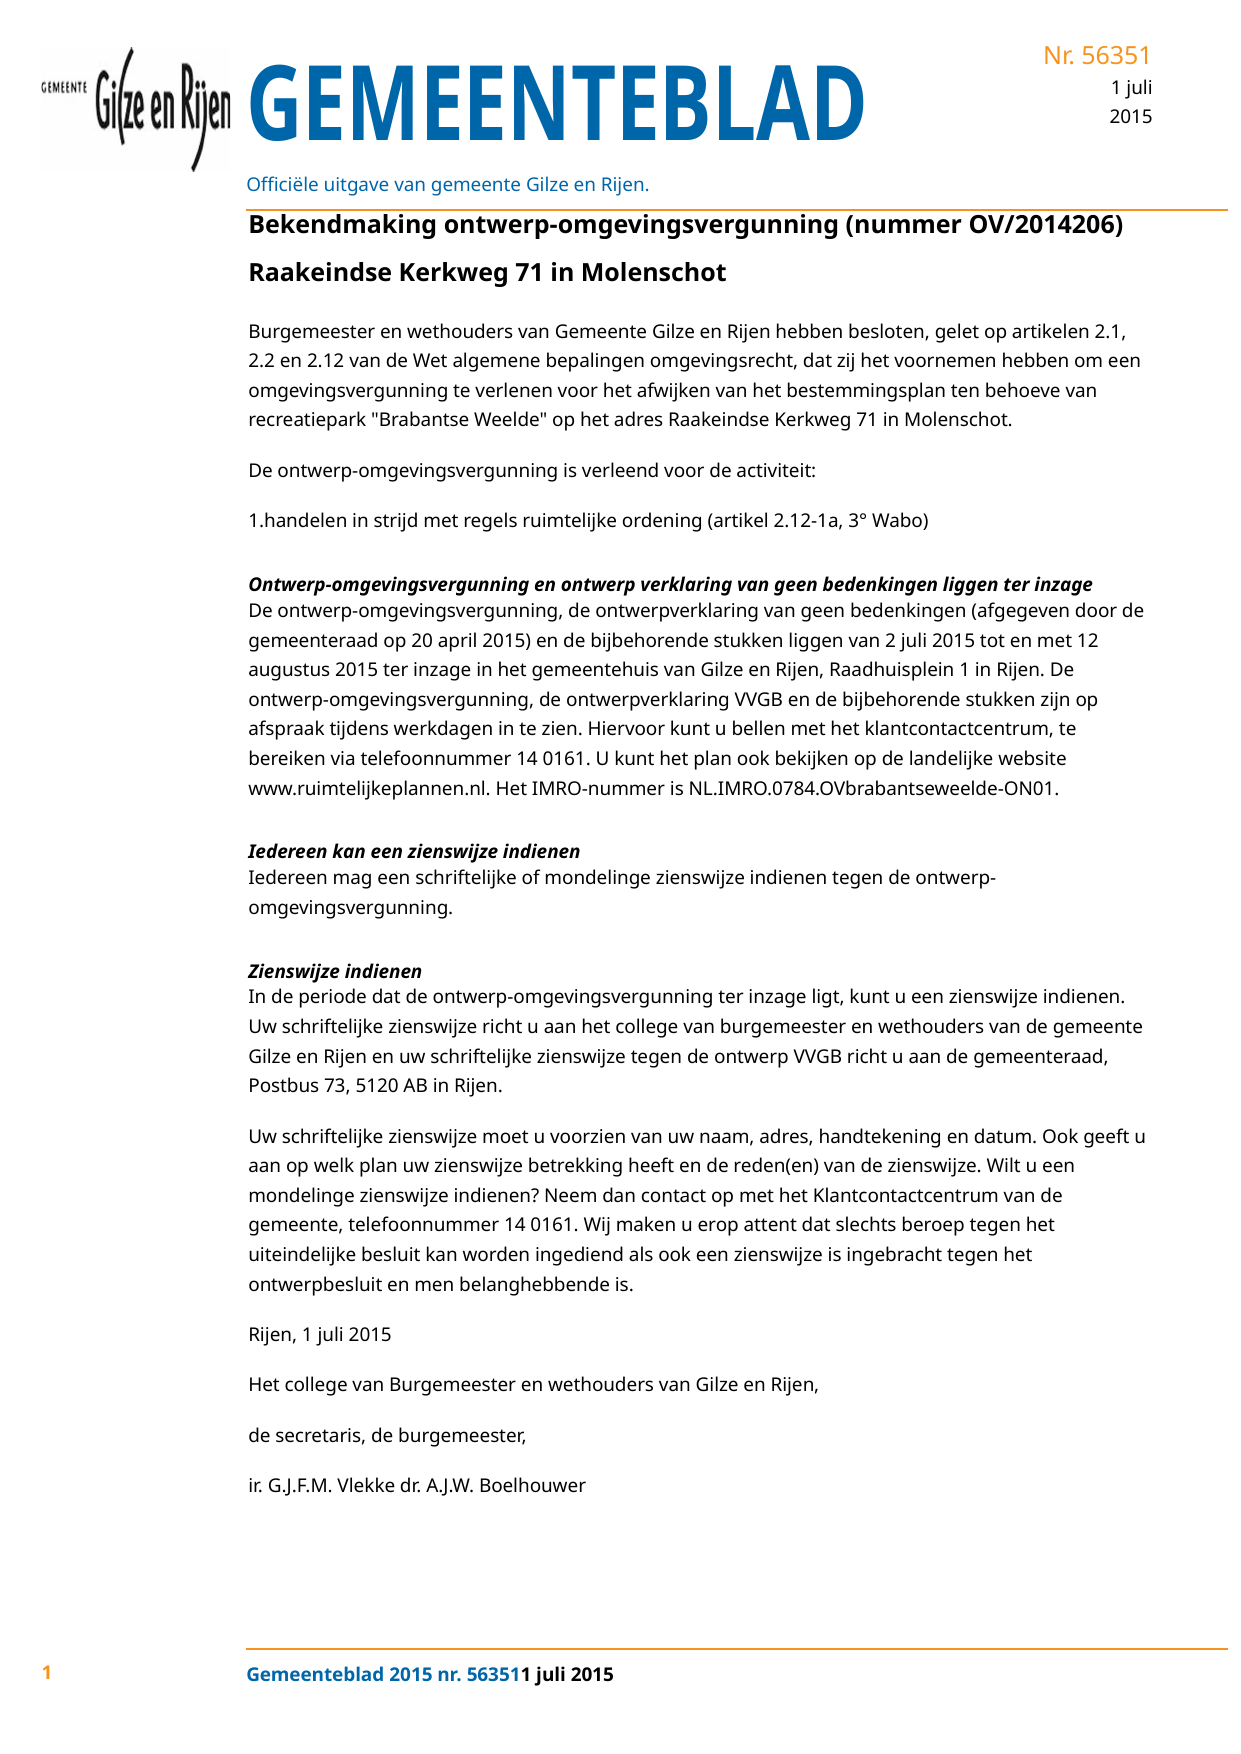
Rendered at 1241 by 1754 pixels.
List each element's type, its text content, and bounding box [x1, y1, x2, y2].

text Iedereen kan een zienswijze indienen [248, 839, 1152, 864]
text Ontwerp-omgevingsvergunning en ontwerp verklaring van geen bedenkingen liggen ter inzage [248, 571, 1152, 597]
text de secretaris, de burgemeester, [248, 1422, 1152, 1448]
text De ontwerp-omgevingsvergunning, de ontwerpverklaring van geen bedenkingen (afgegeven door de gemeenteraad op 20 april 2015) en de bijbehorende stukken liggen van 2 juli 2015 tot en met 12 augustus 2015 ter inzage in het gemeentehuis van Gilze en Rijen, Raadhuisplein 1 in Rijen. De ontwerp-omgevingsvergunning, de ontwerpverklaring VVGB en de bijbehorende stukken zijn op afspraak tijdens werkdagen in te zien. Hiervoor kunt u bellen met het klantcontactcentrum, te bereiken via telefoonnummer 14 0161. U kunt het plan ook bekijken op de landelijke website www.ruimtelijkeplannen.nl. Het IMRO-nummer is NL.IMRO.0784.OVbrabantseweelde-ON01. [248, 597, 1152, 800]
text Iedereen mag een schriftelijke of mondelinge zienswijze indienen tegen de ontwerp-omgevingsvergunning. [248, 864, 1152, 920]
picture [41, 47, 231, 172]
text Het college van Burgemeester en wethouders van Gilze en Rijen, [248, 1372, 1152, 1397]
text Uw schriftelijke zienswijze moet u voorzien van uw naam, adres, handtekening en datum. Ook geeft u aan op welk plan uw zienswijze betrekking heeft en de reden(en) van de zienswijze. Wilt u een mondelinge zienswijze indienen? Neem dan contact op met het Klantcontactcentrum van de gemeente, telefoonnummer 14 0161. Wij maken u erop attent dat slechts beroep tegen het uiteindelijke besluit kan worden ingediend als ook een zienswijze is ingebracht tegen het ontwerpbesluit en men belanghebbende is. [248, 1123, 1152, 1296]
text Burgemeester en wethouders van Gemeente Gilze en Rijen hebben besloten, gelet op artikelen 2.1, 2.2 en 2.12 van de Wet algemene bepalingen omgevingsrecht, dat zij het voornemen hebben om een omgevingsvergunning te verlenen voor het afwijken van het bestemmingsplan ten behoeve van recreatiepark "Brabantse Weelde" op het adres Raakeindse Kerkweg 71 in Molenschot. [248, 318, 1152, 432]
text 1.handelen in strijd met regels ruimtelijke ordening (artikel 2.12-1a, 3° Wabo) [248, 507, 1152, 533]
text Zienswijze indienen [248, 958, 1152, 984]
text Rijen, 1 juli 2015 [248, 1321, 1152, 1347]
text In de periode dat de ontwerp-omgevingsvergunning ter inzage ligt, kunt u een zienswijze indienen. Uw schriftelijke zienswijze richt u aan het college van burgemeester en wethouders van de gemeente Gilze en Rijen en uw schriftelijke zienswijze tegen de ontwerp VVGB richt u aan de gemeenteraad, Postbus 73, 5120 AB in Rijen. [248, 984, 1152, 1098]
text Bekendmaking ontwerp-omgevingsvergunning (nummer OV/2014206) Raakeindse Kerkweg 71 in Molenschot [248, 211, 1152, 288]
text ir. G.J.F.M. Vlekke dr. A.J.W. Boelhouwer [248, 1472, 1152, 1498]
text De ontwerp-omgevingsvergunning is verleend voor de activiteit: [248, 457, 1152, 483]
